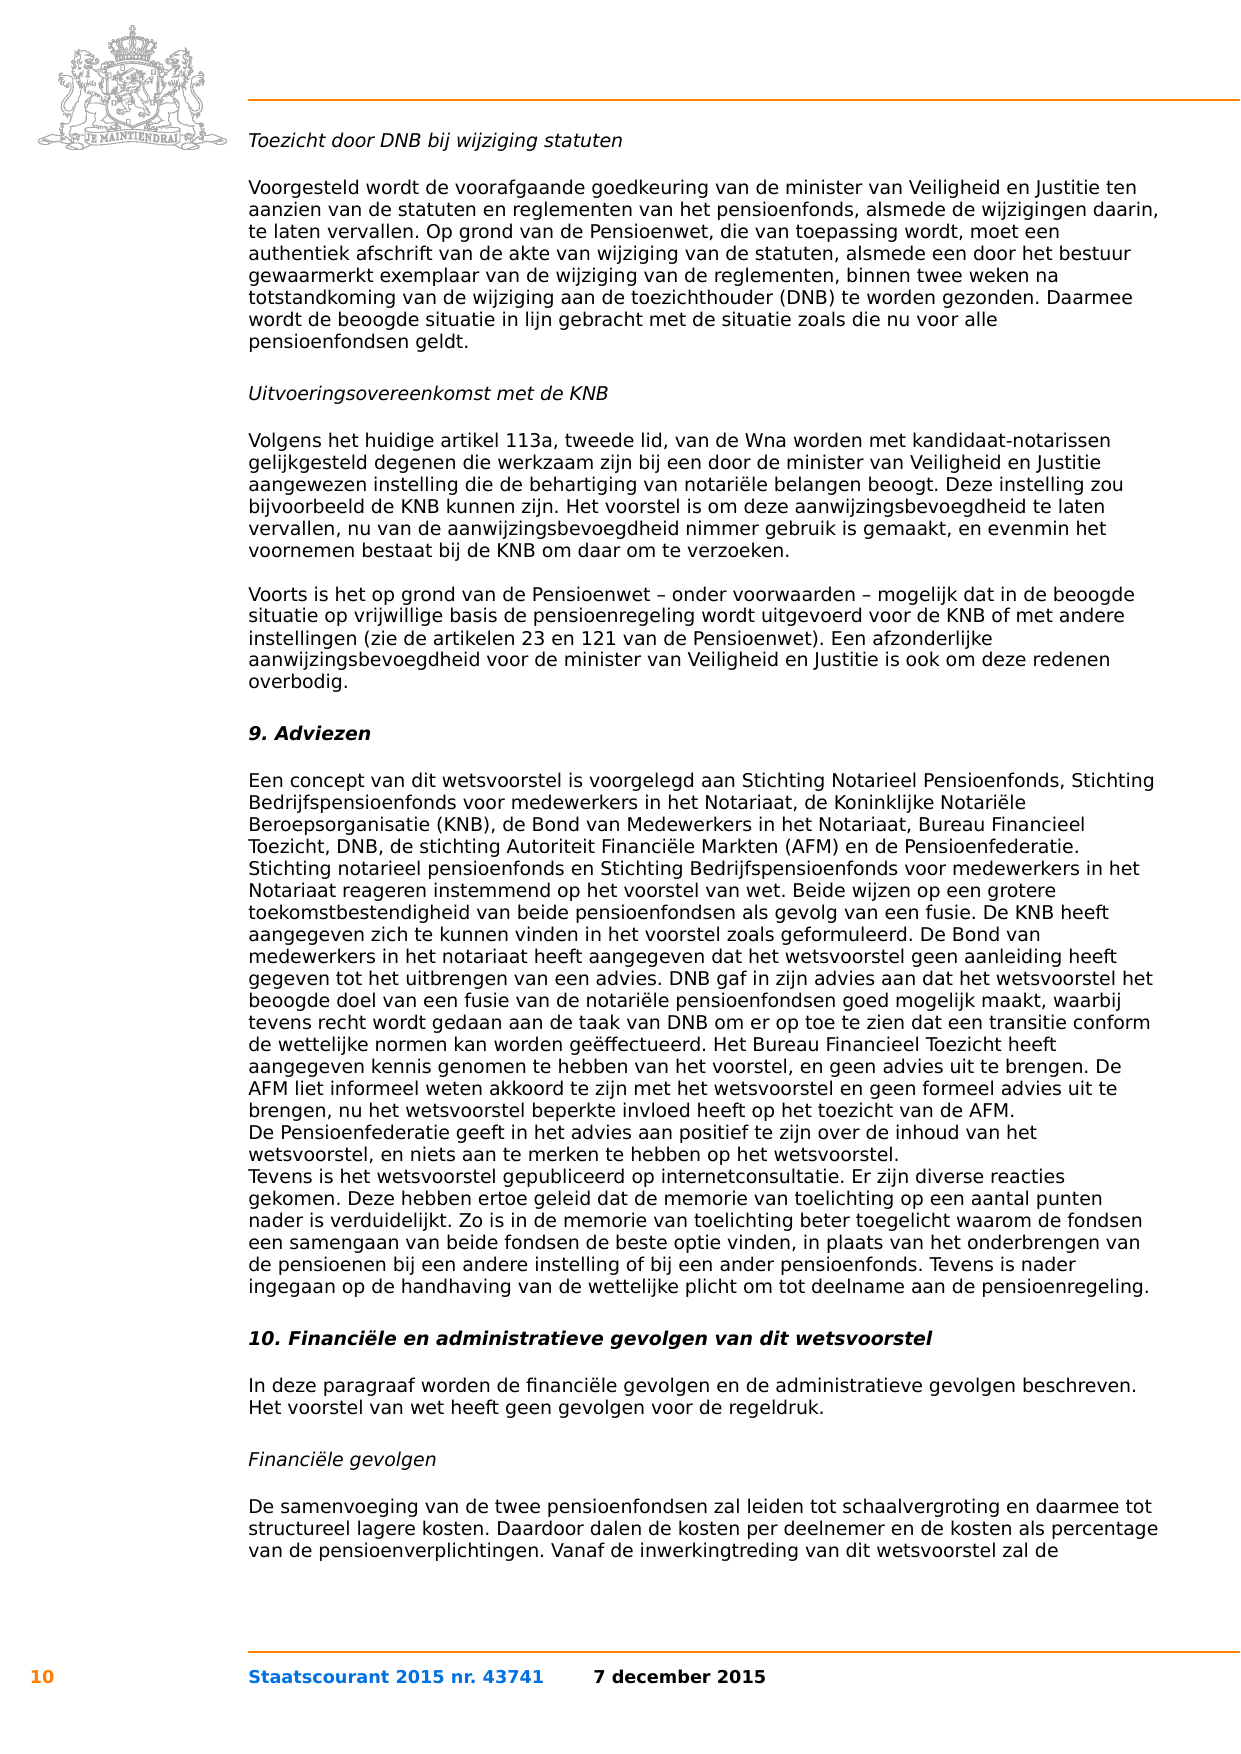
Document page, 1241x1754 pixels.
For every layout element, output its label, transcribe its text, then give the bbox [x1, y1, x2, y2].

subtitle 10. Financiële en administratieve gevolgen van dit wetsvoorstel [248, 1328, 1163, 1350]
text De samenvoeging van de twee pensioenfondsen zal leiden tot schaalvergroting en daarmee tot structureel lagere kosten. Daardoor dalen de kosten per deelnemer en de kosten als percentage van de pensioenverplichtingen. Vanaf de inwerkingtreding van dit wetsvoorstel zal de [248, 1496, 1163, 1562]
subtitle Uitvoeringsovereenkomst met de KNB [248, 383, 1163, 405]
text Stichting notarieel pensioenfonds en Stichting Bedrijfspensioenfonds voor medewerkers in het Notariaat reageren instemmend op het voorstel van wet. Beide wijzen op een grotere toekomstbestendigheid van beide pensioenfondsen als gevolg van een fusie. De KNB heeft aangegeven zich te kunnen vinden in het voorstel zoals geformuleerd. De Bond van medewerkers in het notariaat heeft aangegeven dat het wetsvoorstel geen aanleiding heeft gegeven tot het uitbrengen van een advies. DNB gaf in zijn advies aan dat het wetsvoorstel het beoogde doel van een fusie van de notariële pensioenfondsen goed mogelijk maakt, waarbij tevens recht wordt gedaan aan de taak van DNB om er op toe te zien dat een transitie conform de wettelijke normen kan worden geëffectueerd. Het Bureau Financieel Toezicht heeft aangegeven kennis genomen te hebben van het voorstel, en geen advies uit te brengen. De AFM liet informeel weten akkoord te zijn met het wetsvoorstel en geen formeel advies uit te brengen, nu het wetsvoorstel beperkte invloed heeft op het toezicht van de AFM. [248, 858, 1163, 1122]
text Volgens het huidige artikel 113a, tweede lid, van de Wna worden met kandidaat-notarissen gelijkgesteld degenen die werkzaam zijn bij een door de minister van Veiligheid en Justitie aangewezen instelling die de behartiging van notariële belangen beoogt. Deze instelling zou bijvoorbeeld de KNB kunnen zijn. Het voorstel is om deze aanwijzingsbevoegdheid te laten vervallen, nu van de aanwijzingsbevoegdheid nimmer gebruik is gemaakt, en evenmin het voornemen bestaat bij de KNB om daar om te verzoeken. [248, 430, 1163, 562]
subtitle Financiële gevolgen [248, 1449, 1163, 1471]
text Een concept van dit wetsvoorstel is voorgelegd aan Stichting Notarieel Pensioenfonds, Stichting Bedrijfspensioenfonds voor medewerkers in het Notariaat, de Koninklijke Notariële Beroepsorganisatie (KNB), de Bond van Medewerkers in het Notariaat, Bureau Financieel Toezicht, DNB, de stichting Autoriteit Financiële Markten (AFM) en de Pensioenfederatie. [248, 770, 1163, 858]
text Tevens is het wetsvoorstel gepubliceerd op internetconsultatie. Er zijn diverse reacties gekomen. Deze hebben ertoe geleid dat de memorie van toelichting op een aantal punten nader is verduidelijkt. Zo is in de memorie van toelichting beter toegelicht waarom de fondsen een samengaan van beide fondsen de beste optie vinden, in plaats van het onderbrengen van de pensioenen bij een andere instelling of bij een ander pensioenfonds. Tevens is nader ingegaan op de handhaving van de wettelijke plicht om tot deelname aan de pensioenregeling. [248, 1166, 1163, 1298]
subtitle 9. Adviezen [248, 723, 1163, 745]
text De Pensioenfederatie geeft in het advies aan positief te zijn over de inhoud van het wetsvoorstel, en niets aan te merken te hebben op het wetsvoorstel. [248, 1122, 1163, 1166]
text In deze paragraaf worden de financiële gevolgen en de administratieve gevolgen beschreven. Het voorstel van wet heeft geen gevolgen voor de regeldruk. [248, 1375, 1163, 1419]
text Voorts is het op grond van de Pensioenwet – onder voorwaarden – mogelijk dat in de beoogde situatie op vrijwillige basis de pensioenregeling wordt uitgevoerd voor de KNB of met andere instellingen (zie de artikelen 23 en 121 van de Pensioenwet). Een afzonderlijke aanwijzingsbevoegdheid voor de minister van Veiligheid en Justitie is ook om deze redenen overbodig. [248, 583, 1163, 693]
text Voorgesteld wordt de voorafgaande goedkeuring van de minister van Veiligheid en Justitie ten aanzien van de statuten en reglementen van het pensioenfonds, alsmede de wijzigingen daarin, te laten vervallen. Op grond van de Pensioenwet, die van toepassing wordt, moet een authentiek afschrift van de akte van wijziging van de statuten, alsmede een door het bestuur gewaarmerkt exemplaar van de wijziging van de reglementen, binnen twee weken na totstandkoming van de wijziging aan de toezichthouder (DNB) te worden gezonden. Daarmee wordt de beoogde situatie in lijn gebracht met de situatie zoals die nu voor alle pensioenfondsen geldt. [248, 177, 1163, 353]
picture [38, 25, 227, 150]
subtitle Toezicht door DNB bij wijziging statuten [248, 130, 1163, 152]
